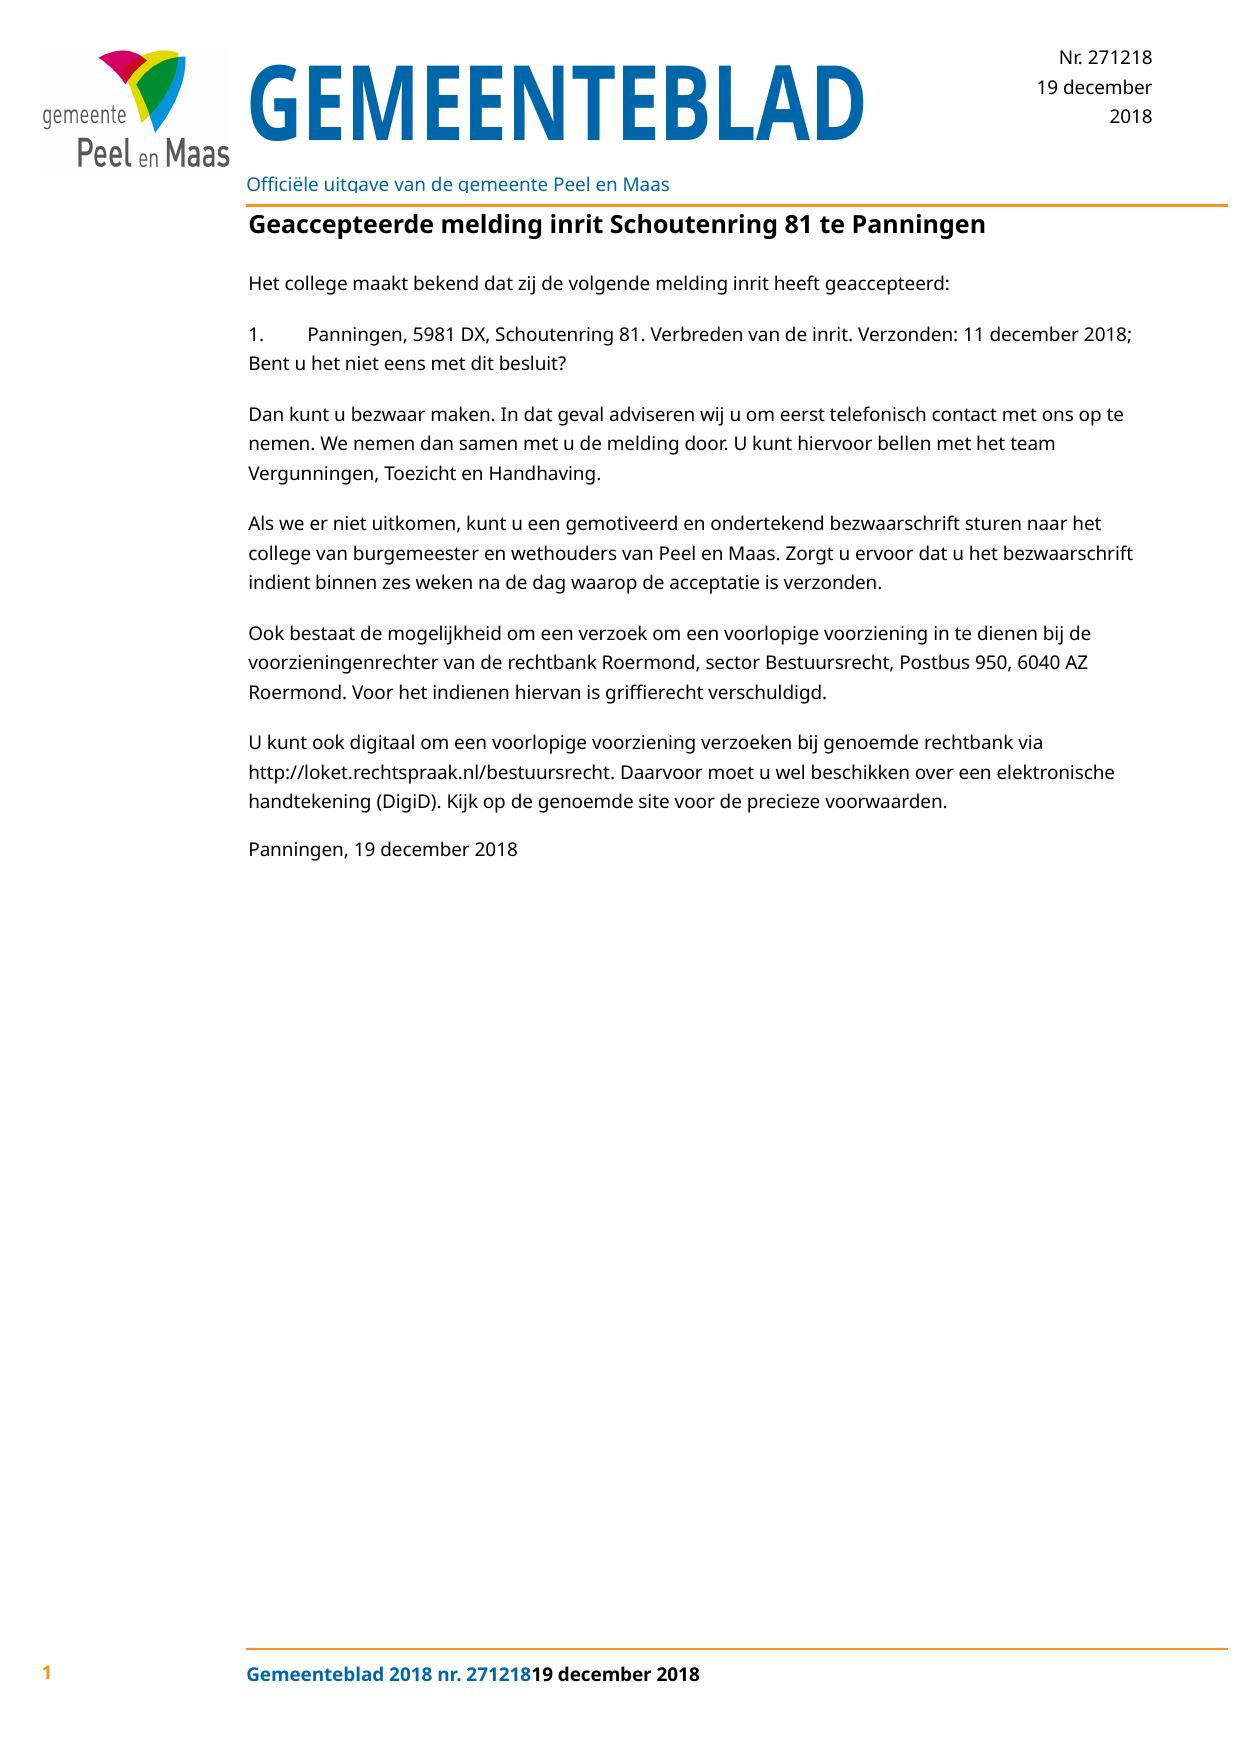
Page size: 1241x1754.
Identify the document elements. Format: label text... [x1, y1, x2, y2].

text Panningen, 19 december 2018 [248, 836, 1152, 862]
picture [41, 47, 231, 172]
text Het college maakt bekend dat zij de volgende melding inrit heeft geaccepteerd: [248, 270, 1152, 296]
text Bent u het niet eens met dit besluit? [248, 350, 1152, 376]
text Geaccepteerde melding inrit Schoutenring 81 te Panningen [248, 207, 1152, 241]
text Als we er niet uitkomen, kunt u een gemotiveerd en ondertekend bezwaarschrift sturen naar het college van burgemeester en wethouders van Peel en Maas. Zorgt u ervoor dat u het bezwaarschrift indient binnen zes weken na de dag waarop de acceptatie is verzonden. [248, 510, 1152, 595]
text Dan kunt u bezwaar maken. In dat geval adviseren wij u om eerst telefonisch contact met ons op te nemen. We nemen dan samen met u de melding door. U kunt hiervoor bellen met het team Vergunningen, Toezicht en Handhaving. [248, 401, 1152, 486]
text U kunt ook digitaal om een voorlopige voorziening verzoeken bij genoemde rechtbank via http://loket.rechtspraak.nl/bestuursrecht. Daarvoor moet u wel beschikken over een elektronische handtekening (DigiD). Kijk op de genoemde site voor de precieze voorwaarden. [248, 729, 1152, 814]
list Panningen, 5981 DX, Schoutenring 81. Verbreden van de inrit. Verzonden: 11 december 2018; [248, 321, 1152, 346]
text Ook bestaat de mogelijkheid om een verzoek om een voorlopige voorziening in te dienen bij de voorzieningenrechter van de rechtbank Roermond, sector Bestuursrecht, Postbus 950, 6040 AZ Roermond. Voor het indienen hiervan is griffierecht verschuldigd. [248, 620, 1152, 705]
